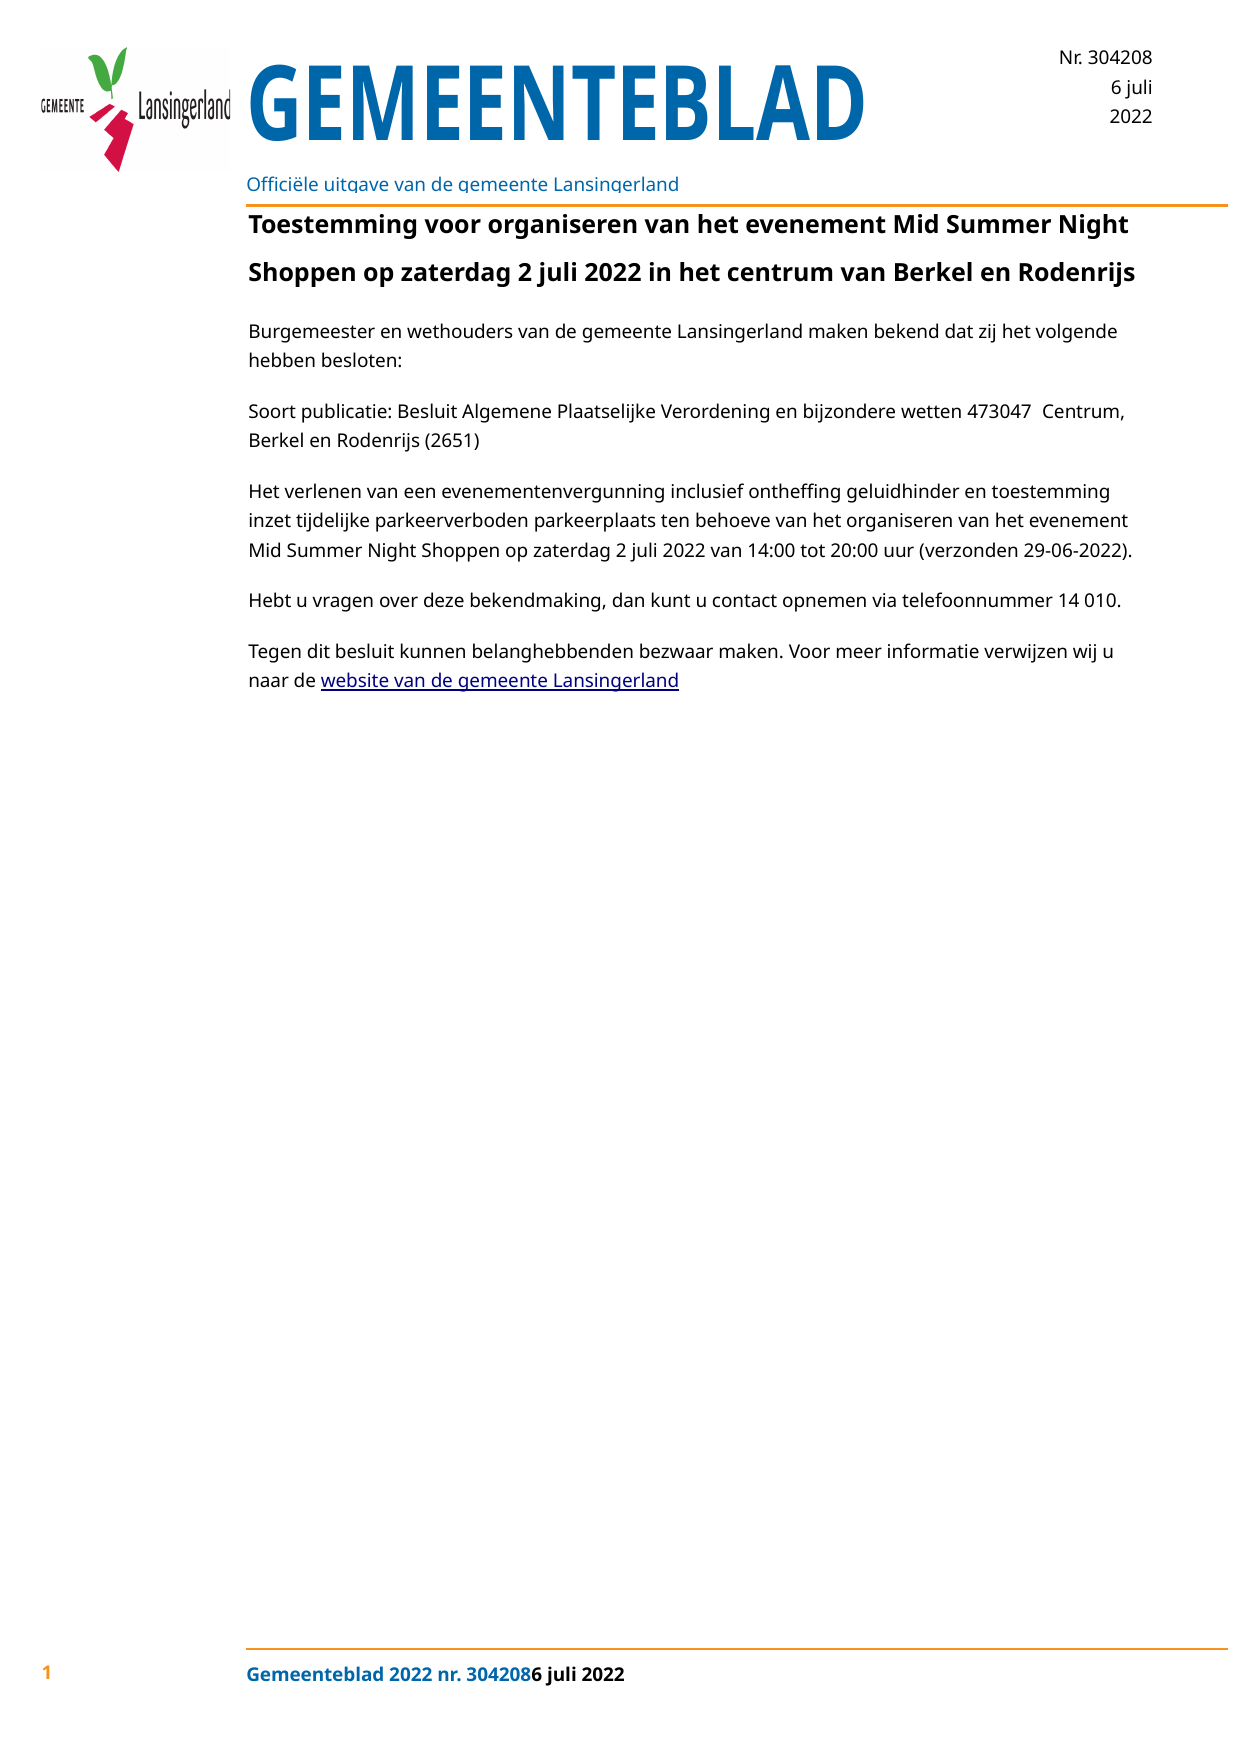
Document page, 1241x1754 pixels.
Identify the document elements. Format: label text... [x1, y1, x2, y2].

text Toestemming voor organiseren van het evenement Mid Summer Night Shoppen op zaterdag 2 juli 2022 in het centrum van Berkel en Rodenrijs [248, 207, 1152, 288]
text Burgemeester en wethouders van de gemeente Lansingerland maken bekend dat zij het volgende hebben besloten: [248, 318, 1152, 373]
text Het verlenen van een evenementenvergunning inclusief ontheffing geluidhinder en toestemming inzet tijdelijke parkeerverboden parkeerplaats ten behoeve van het organiseren van het evenement Mid Summer Night Shoppen op zaterdag 2 juli 2022 van 14:00 tot 20:00 uur (verzonden 29-06-2022). [248, 478, 1152, 563]
text Tegen dit besluit kunnen belanghebbenden bezwaar maken. Voor meer informatie verwijzen wij u naar de website van de gemeente Lansingerland [248, 638, 1152, 693]
text Soort publicatie: Besluit Algemene Plaatselijke Verordening en bijzondere wetten 473047 Centrum, Berkel en Rodenrijs (2651) [248, 398, 1152, 453]
text Hebt u vragen over deze bekendmaking, dan kunt u contact opnemen via telefoonnummer 14 010. [248, 587, 1152, 613]
picture [41, 47, 231, 172]
